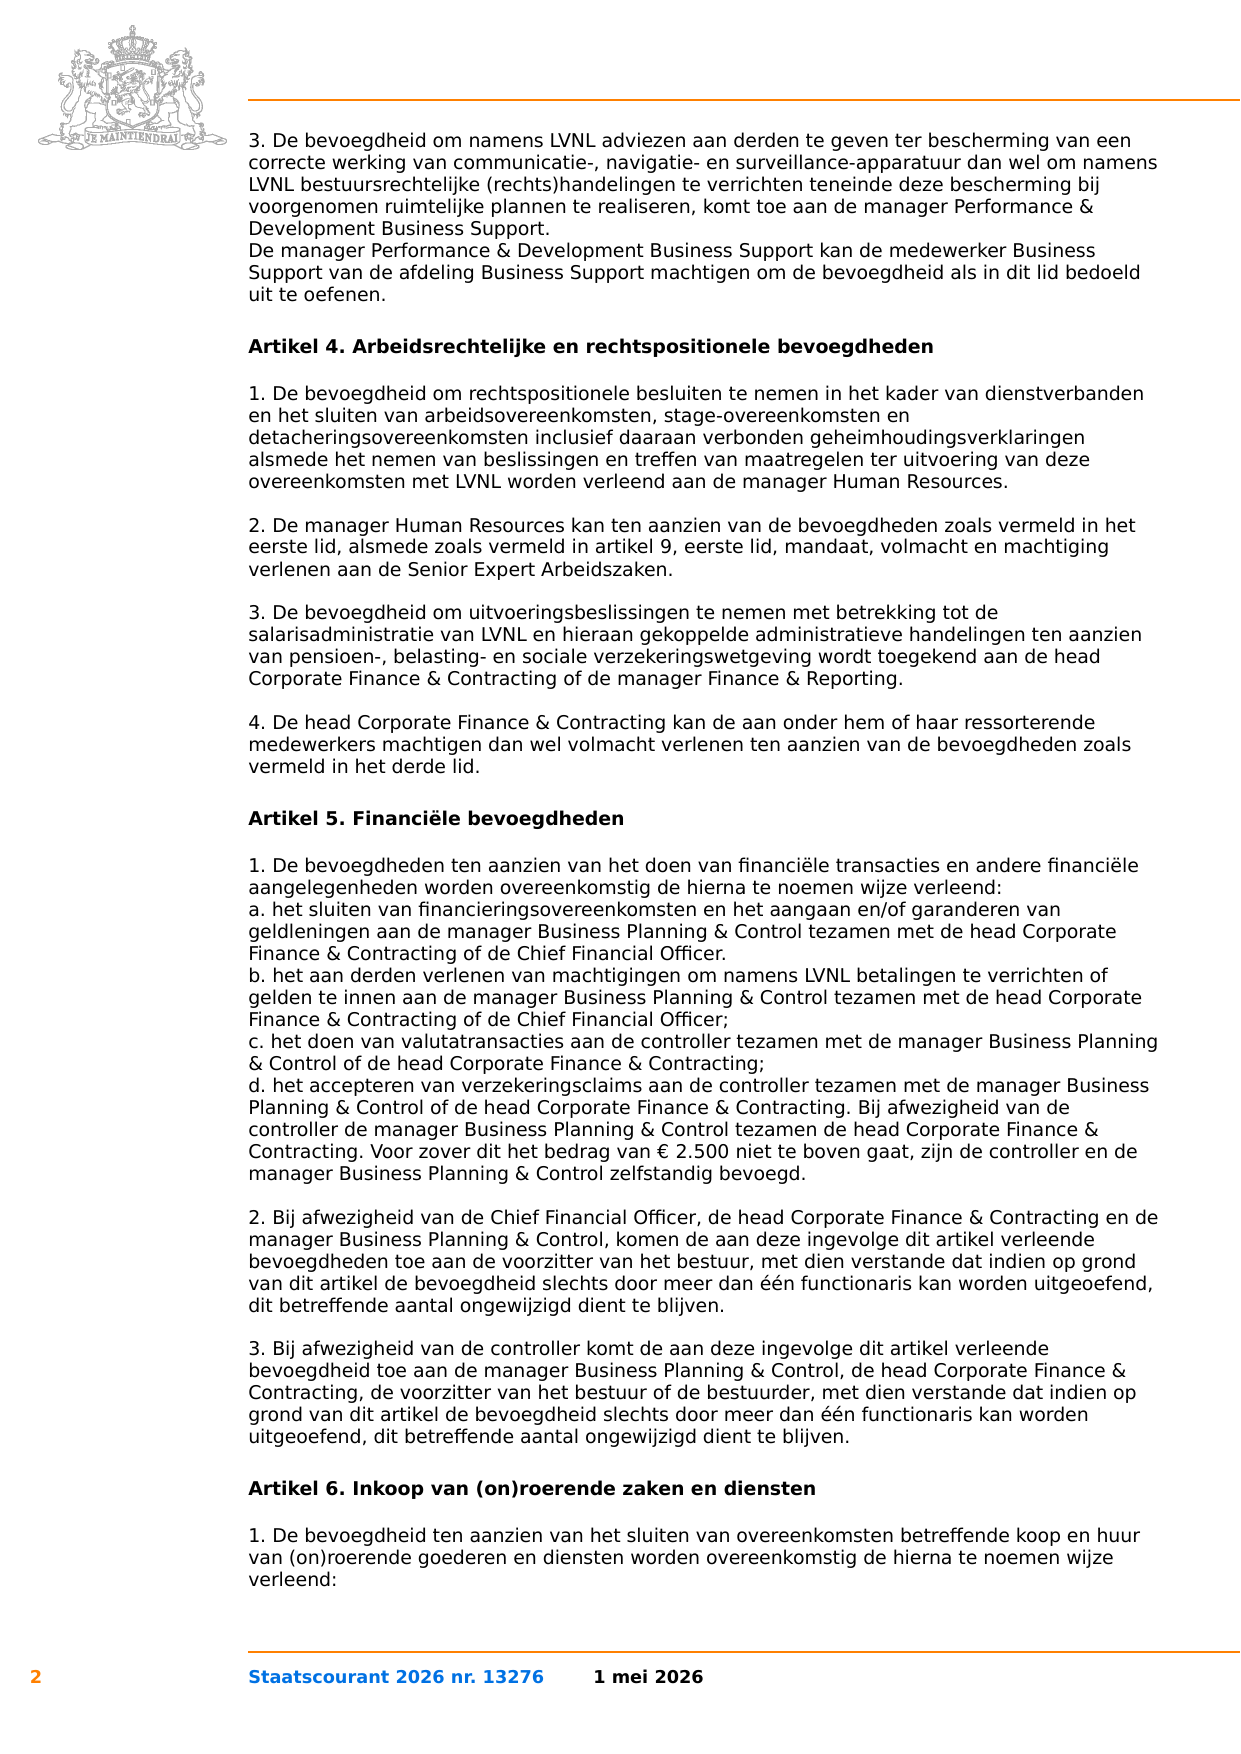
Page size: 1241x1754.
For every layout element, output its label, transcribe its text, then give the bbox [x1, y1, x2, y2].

subtitle Artikel 6. Inkoop van (on)roerende zaken en diensten [248, 1478, 1163, 1500]
subtitle Artikel 5. Financiële bevoegdheden [248, 808, 1163, 830]
text d. het accepteren van verzekeringsclaims aan de controller tezamen met de manager Business Planning & Control of de head Corporate Finance & Contracting. Bij afwezigheid van de controller de manager Business Planning & Control tezamen de head Corporate Finance & Contracting. Voor zover dit het bedrag van € 2.500 niet te boven gaat, zijn de controller en de manager Business Planning & Control zelfstandig bevoegd. [248, 1075, 1163, 1185]
text b. het aan derden verlenen van machtigingen om namens LVNL betalingen te verrichten of gelden te innen aan de manager Business Planning & Control tezamen met de head Corporate Finance & Contracting of de Chief Financial Officer; [248, 965, 1163, 1031]
text 3. De bevoegdheid om namens LVNL adviezen aan derden te geven ter bescherming van een correcte werking van communicatie-, navigatie- en surveillance-apparatuur dan wel om namens LVNL bestuursrechtelijke (rechts)handelingen te verrichten teneinde deze bescherming bij voorgenomen ruimtelijke plannen te realiseren, komt toe aan de manager Performance & Development Business Support. [248, 130, 1163, 240]
text 1. De bevoegdheid ten aanzien van het sluiten van overeenkomsten betreffende koop en huur van (on)roerende goederen en diensten worden overeenkomstig de hierna te noemen wijze verleend: [248, 1525, 1163, 1591]
text 3. De bevoegdheid om uitvoeringsbeslissingen te nemen met betrekking tot de salarisadministratie van LVNL en hieraan gekoppelde administratieve handelingen ten aanzien van pensioen-, belasting- en sociale verzekeringswetgeving wordt toegekend aan de head Corporate Finance & Contracting of de manager Finance & Reporting. [248, 602, 1163, 690]
text c. het doen van valutatransacties aan de controller tezamen met de manager Business Planning & Control of de head Corporate Finance & Contracting; [248, 1031, 1163, 1075]
text a. het sluiten van financieringsovereenkomsten en het aangaan en/of garanderen van geldleningen aan de manager Business Planning & Control tezamen met de head Corporate Finance & Contracting of de Chief Financial Officer. [248, 899, 1163, 965]
picture [38, 25, 227, 150]
text 3. Bij afwezigheid van de controller komt de aan deze ingevolge dit artikel verleende bevoegdheid toe aan de manager Business Planning & Control, de head Corporate Finance & Contracting, de voorzitter van het bestuur of de bestuurder, met dien verstande dat indien op grond van dit artikel de bevoegdheid slechts door meer dan één functionaris kan worden uitgeoefend, dit betreffende aantal ongewijzigd dient te blijven. [248, 1338, 1163, 1448]
text 1. De bevoegdheden ten aanzien van het doen van financiële transacties en andere financiële aangelegenheden worden overeenkomstig de hierna te noemen wijze verleend: [248, 855, 1163, 899]
text 2. De manager Human Resources kan ten aanzien van de bevoegdheden zoals vermeld in het eerste lid, alsmede zoals vermeld in artikel 9, eerste lid, mandaat, volmacht en machtiging verlenen aan de Senior Expert Arbeidszaken. [248, 514, 1163, 580]
text 1. De bevoegdheid om rechtspositionele besluiten te nemen in het kader van dienstverbanden en het sluiten van arbeidsovereenkomsten, stage-overeenkomsten en detacheringsovereenkomsten inclusief daaraan verbonden geheimhoudingsverklaringen alsmede het nemen van beslissingen en treffen van maatregelen ter uitvoering van deze overeenkomsten met LVNL worden verleend aan de manager Human Resources. [248, 383, 1163, 493]
text 4. De head Corporate Finance & Contracting kan de aan onder hem of haar ressorterende medewerkers machtigen dan wel volmacht verlenen ten aanzien van de bevoegdheden zoals vermeld in het derde lid. [248, 712, 1163, 778]
text 2. Bij afwezigheid van de Chief Financial Officer, de head Corporate Finance & Contracting en de manager Business Planning & Control, komen de aan deze ingevolge dit artikel verleende bevoegdheden toe aan de voorzitter van het bestuur, met dien verstande dat indien op grond van dit artikel de bevoegdheid slechts door meer dan één functionaris kan worden uitgeoefend, dit betreffende aantal ongewijzigd dient te blijven. [248, 1207, 1163, 1316]
text De manager Performance & Development Business Support kan de medewerker Business Support van de afdeling Business Support machtigen om de bevoegdheid als in dit lid bedoeld uit te oefenen. [248, 240, 1163, 306]
subtitle Artikel 4. Arbeidsrechtelijke en rechtspositionele bevoegdheden [248, 336, 1163, 358]
